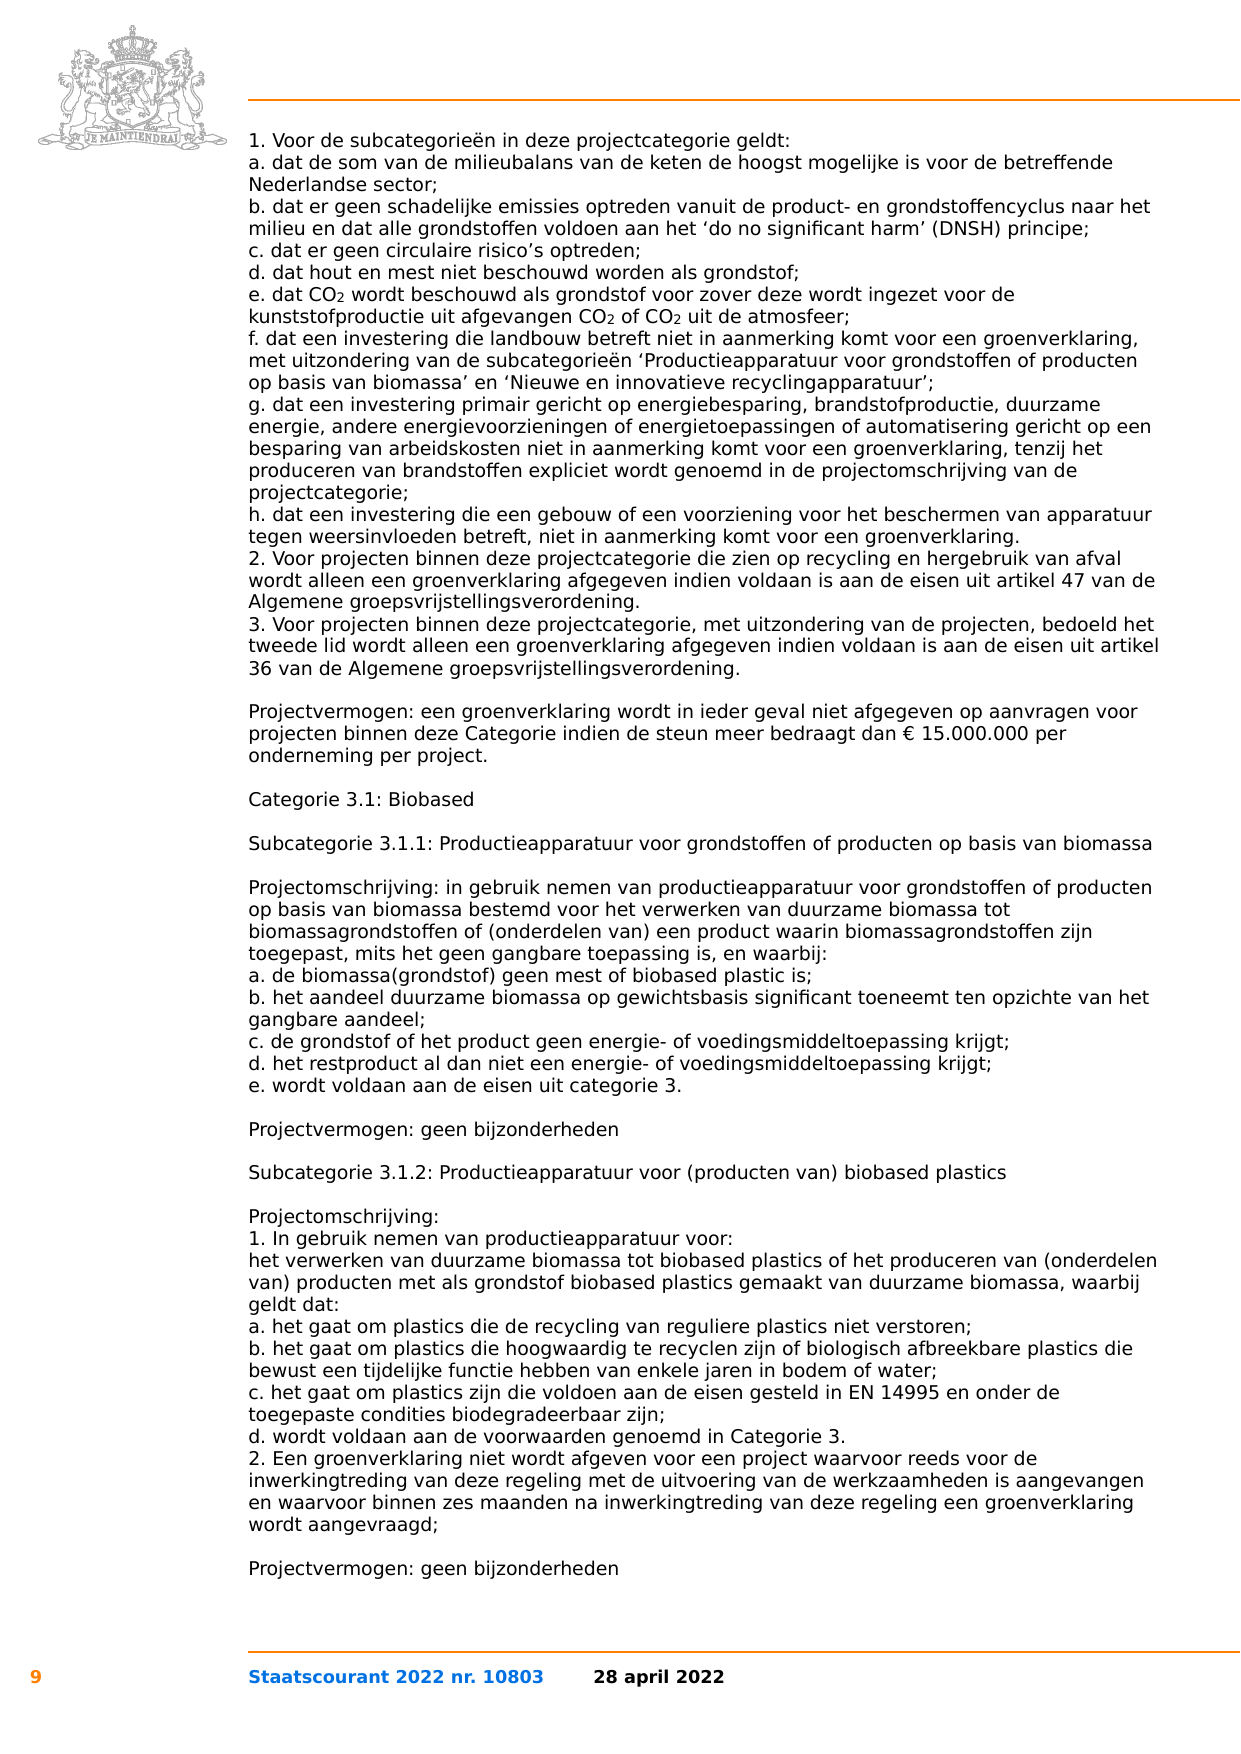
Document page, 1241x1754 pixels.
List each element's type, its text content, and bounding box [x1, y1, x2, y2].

text d. het restproduct al dan niet een energie- of voedingsmiddeltoepassing krijgt; [248, 1053, 1163, 1074]
text a. dat de som van de milieubalans van de keten de hoogst mogelijke is voor de betreffende Nederlandse sector; [248, 152, 1163, 196]
text Subcategorie 3.1.1: Productieapparatuur voor grondstoffen of producten op basis van biomassa [248, 833, 1163, 855]
text 1. In gebruik nemen van productieapparatuur voor: [248, 1228, 1163, 1250]
text d. dat hout en mest niet beschouwd worden als grondstof; [248, 262, 1163, 284]
text Projectvermogen: geen bijzonderheden [248, 1558, 1163, 1580]
text a. het gaat om plastics die de recycling van reguliere plastics niet verstoren; [248, 1316, 1163, 1338]
text a. de biomassa(grondstof) geen mest of biobased plastic is; [248, 965, 1163, 987]
text b. het aandeel duurzame biomassa op gewichtsbasis significant toeneemt ten opzichte van het gangbare aandeel; [248, 987, 1163, 1031]
text c. het gaat om plastics zijn die voldoen aan de eisen gesteld in EN 14995 en onder de toegepaste condities biodegradeerbaar zijn; [248, 1382, 1163, 1426]
text Projectvermogen: geen bijzonderheden [248, 1118, 1163, 1140]
text Projectomschrijving: in gebruik nemen van productieapparatuur voor grondstoffen of producten op basis van biomassa bestemd voor het verwerken van duurzame biomassa tot biomassagrondstoffen of (onderdelen van) een product waarin biomassagrondstoffen zijn toegepast, mits het geen gangbare toepassing is, en waarbij: [248, 877, 1163, 965]
text h. dat een investering die een gebouw of een voorziening voor het beschermen van apparatuur tegen weersinvloeden betreft, niet in aanmerking komt voor een groenverklaring. [248, 503, 1163, 547]
text 2. Een groenverklaring niet wordt afgeven voor een project waarvoor reeds voor de inwerkingtreding van deze regeling met de uitvoering van de werkzaamheden is aangevangen en waarvoor binnen zes maanden na inwerkingtreding van deze regeling een groenverklaring wordt aangevraagd; [248, 1448, 1163, 1536]
text g. dat een investering primair gericht op energiebesparing, brandstofproductie, duurzame energie, andere energievoorzieningen of energietoepassingen of automatisering gericht op een besparing van arbeidskosten niet in aanmerking komt voor een groenverklaring, tenzij het produceren van brandstoffen expliciet wordt genoemd in de projectomschrijving van de projectcategorie; [248, 394, 1163, 503]
text f. dat een investering die landbouw betreft niet in aanmerking komt voor een groenverklaring, met uitzondering van de subcategorieën ‘Productieapparatuur voor grondstoffen of producten op basis van biomassa’ en ‘Nieuwe en innovatieve recyclingapparatuur’; [248, 328, 1163, 394]
picture [38, 25, 227, 150]
text het verwerken van duurzame biomassa tot biobased plastics of het produceren van (onderdelen van) producten met als grondstof biobased plastics gemaakt van duurzame biomassa, waarbij geldt dat: [248, 1250, 1163, 1316]
text c. de grondstof of het product geen energie- of voedingsmiddeltoepassing krijgt; [248, 1031, 1163, 1053]
text b. dat er geen schadelijke emissies optreden vanuit de product- en grondstoffencyclus naar het milieu en dat alle grondstoffen voldoen aan het ‘do no significant harm’ (DNSH) principe; [248, 196, 1163, 240]
text 1. Voor de subcategorieën in deze projectcategorie geldt: [248, 130, 1163, 152]
text Categorie 3.1: Biobased [248, 789, 1163, 811]
text c. dat er geen circulaire risico’s optreden; [248, 240, 1163, 262]
text Projectvermogen: een groenverklaring wordt in ieder geval niet afgegeven op aanvragen voor projecten binnen deze Categorie indien de steun meer bedraagt dan € 15.000.000 per onderneming per project. [248, 701, 1163, 767]
text Projectomschrijving: [248, 1206, 1163, 1228]
text b. het gaat om plastics die hoogwaardig te recyclen zijn of biologisch afbreekbare plastics die bewust een tijdelijke functie hebben van enkele jaren in bodem of water; [248, 1338, 1163, 1382]
text e. dat CO2 wordt beschouwd als grondstof voor zover deze wordt ingezet voor de kunststofproductie uit afgevangen CO2 of CO2 uit de atmosfeer; [248, 284, 1163, 328]
text d. wordt voldaan aan de voorwaarden genoemd in Categorie 3. [248, 1426, 1163, 1448]
text 3. Voor projecten binnen deze projectcategorie, met uitzondering van de projecten, bedoeld het tweede lid wordt alleen een groenverklaring afgegeven indien voldaan is aan de eisen uit artikel 36 van de Algemene groepsvrijstellingsverordening. [248, 613, 1163, 679]
text Subcategorie 3.1.2: Productieapparatuur voor (producten van) biobased plastics [248, 1162, 1163, 1184]
text e. wordt voldaan aan de eisen uit categorie 3. [248, 1074, 1163, 1097]
text 2. Voor projecten binnen deze projectcategorie die zien op recycling en hergebruik van afval wordt alleen een groenverklaring afgegeven indien voldaan is aan de eisen uit artikel 47 van de Algemene groepsvrijstellingsverordening. [248, 547, 1163, 613]
